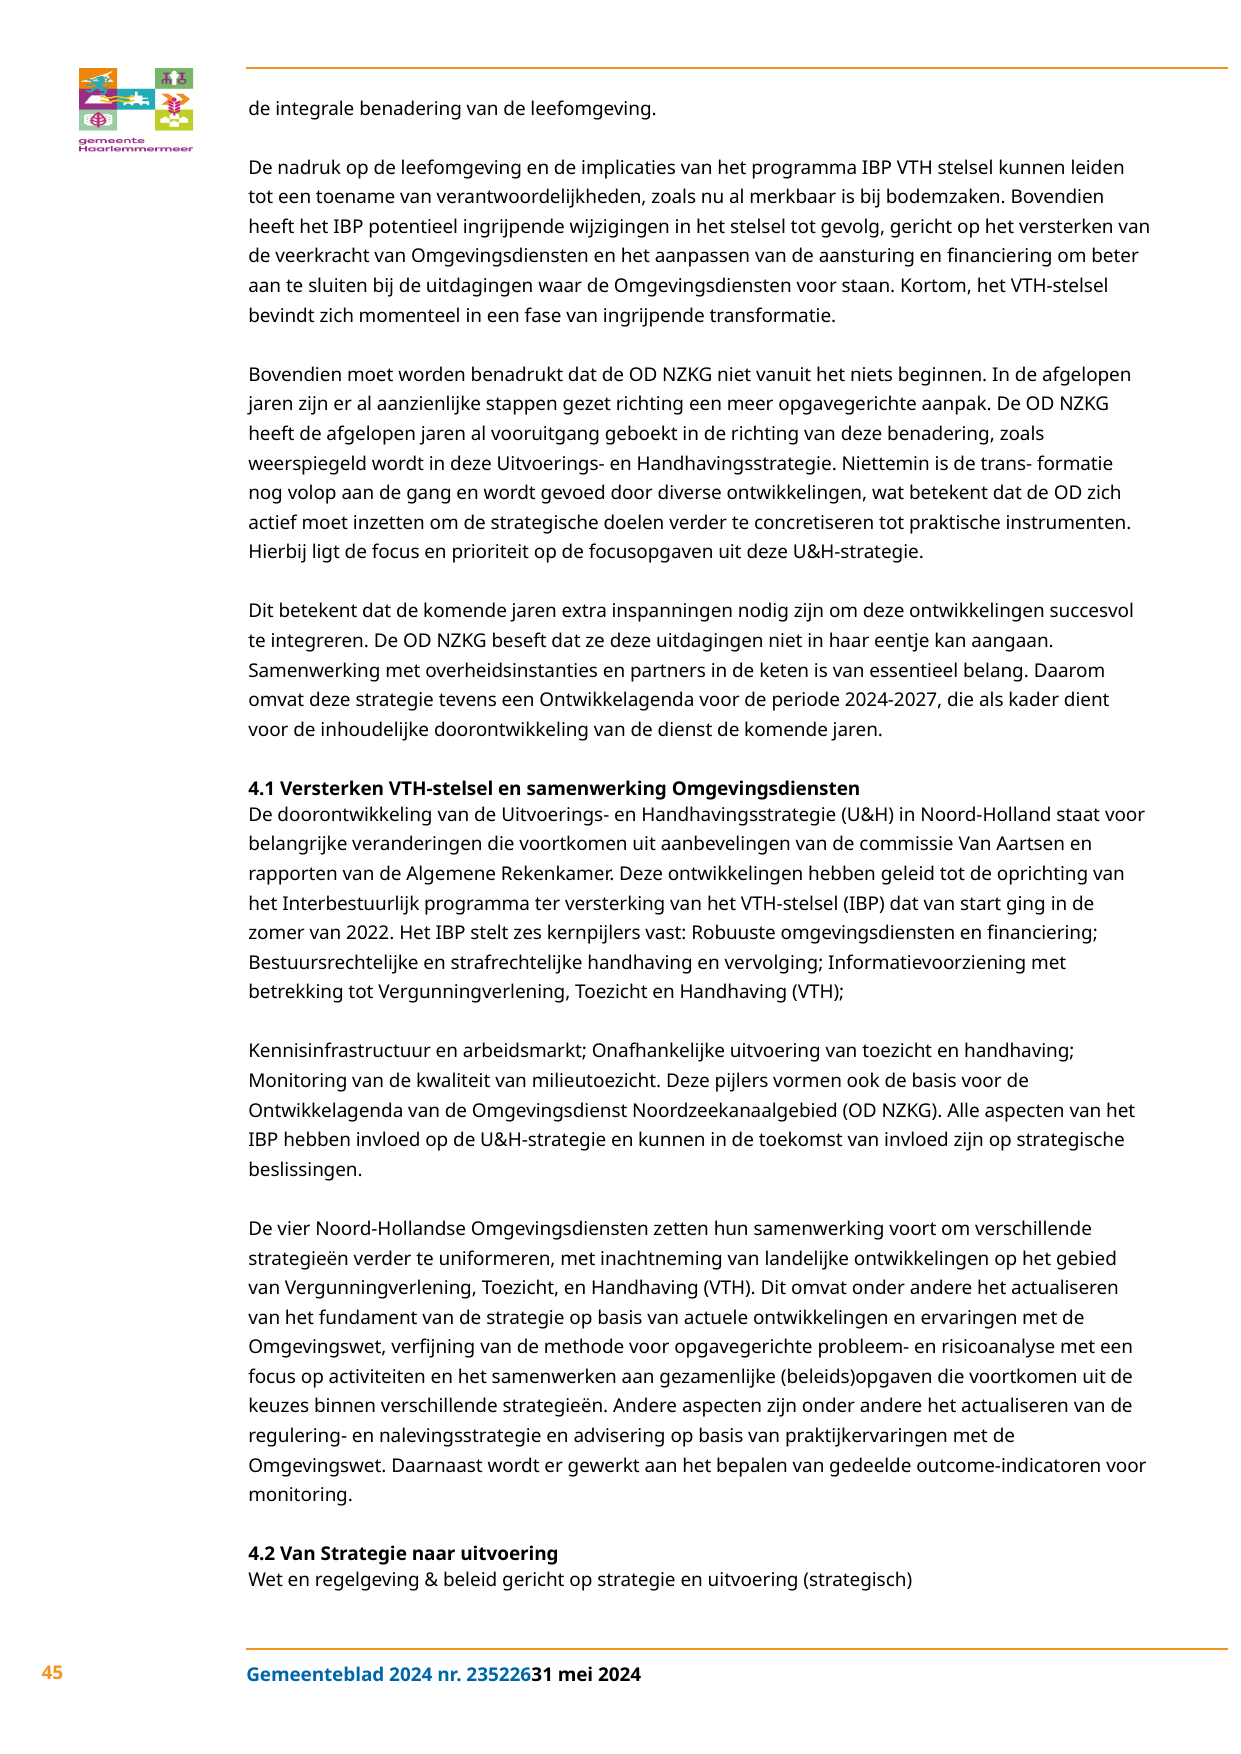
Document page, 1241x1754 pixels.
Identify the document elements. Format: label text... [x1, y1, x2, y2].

text 4.2 Van Strategie naar uitvoering [248, 1541, 1152, 1566]
text 4.1 Versterken VTH-stelsel en samenwerking Omgevingsdiensten [248, 775, 1152, 801]
text De doorontwikkeling van de Uitvoerings- en Handhavingsstrategie (U&H) in Noord-Holland staat voor belangrijke veranderingen die voortkomen uit aanbevelingen van de commissie Van Aartsen en rapporten van de Algemene Rekenkamer. Deze ontwikkelingen hebben geleid tot de oprichting van het Interbestuurlijk programma ter versterking van het VTH-stelsel (IBP) dat van start ging in de zomer van 2022. Het IBP stelt zes kernpijlers vast: Robuuste omgevingsdiensten en financiering; Bestuursrechtelijke en strafrechtelijke handhaving en vervolging; Informatievoorziening met betrekking tot Vergunningverlening, Toezicht en Handhaving (VTH); [248, 801, 1152, 1004]
text Bovendien moet worden benadrukt dat de OD NZKG niet vanuit het niets beginnen. In de afgelopen jaren zijn er al aanzienlijke stappen gezet richting een meer opgavegerichte aanpak. De OD NZKG heeft de afgelopen jaren al vooruitgang geboekt in de richting van deze benadering, zoals weerspiegeld wordt in deze Uitvoerings- en Handhavingsstrategie. Niettemin is de trans- formatie nog volop aan de gang en wordt gevoed door diverse ontwikkelingen, wat betekent dat de OD zich actief moet inzetten om de strategische doelen verder te concretiseren tot praktische instrumenten. Hierbij ligt de focus en prioriteit op de focusopgaven uit deze U&H-strategie. [248, 361, 1152, 564]
text Dit betekent dat de komende jaren extra inspanningen nodig zijn om deze ontwikkelingen succesvol te integreren. De OD NZKG beseft dat ze deze uitdagingen niet in haar eentje kan aangaan. Samenwerking met overheidsinstanties en partners in de keten is van essentieel belang. Daarom omvat deze strategie tevens een Ontwikkelagenda voor de periode 2024-2027, die als kader dient voor de inhoudelijke doorontwikkeling van de dienst de komende jaren. [248, 598, 1152, 742]
text Kennisinfrastructuur en arbeidsmarkt; Onafhankelijke uitvoering van toezicht en handhaving; Monitoring van de kwaliteit van milieutoezicht. Deze pijlers vormen ook de basis voor de Ontwikkelagenda van de Omgevingsdienst Noordzeekanaalgebied (OD NZKG). Alle aspecten van het IBP hebben invloed op de U&H-strategie en kunnen in de toekomst van invloed zijn op strategische beslissingen. [248, 1038, 1152, 1182]
text De nadruk op de leefomgeving en de implicaties van het programma IBP VTH stelsel kunnen leiden tot een toename van verantwoordelijkheden, zoals nu al merkbaar is bij bodemzaken. Bovendien heeft het IBP potentieel ingrijpende wijzigingen in het stelsel tot gevolg, gericht op het versterken van de veerkracht van Omgevingsdiensten en het aanpassen van de aansturing en financiering om beter aan te sluiten bij de uitdagingen waar de Omgevingsdiensten voor staan. Kortom, het VTH-stelsel bevindt zich momenteel in een fase van ingrijpende transformatie. [248, 154, 1152, 328]
text de integrale benadering van de leefomgeving. [248, 95, 1152, 121]
text De vier Noord-Hollandse Omgevingsdiensten zetten hun samenwerking voort om verschillende strategieën verder te uniformeren, met inachtneming van landelijke ontwikkelingen op het gebied van Vergunningverlening, Toezicht, en Handhaving (VTH). Dit omvat onder andere het actualiseren van het fundament van de strategie op basis van actuele ontwikkelingen en ervaringen met de Omgevingswet, verfijning van de methode voor opgavegerichte probleem- en risicoanalyse met een focus op activiteiten en het samenwerken aan gezamenlijke (beleids)opgaven die voortkomen uit de keuzes binnen verschillende strategieën. Andere aspecten zijn onder andere het actualiseren van de regulering- en nalevingsstrategie en advisering op basis van praktijkervaringen met de Omgevingswet. Daarnaast wordt er gewerkt aan het bepalen van gedeelde outcome-indicatoren voor monitoring. [248, 1215, 1152, 1507]
picture [41, 47, 231, 172]
text Wet en regelgeving & beleid gericht op strategie en uitvoering (strategisch) [248, 1566, 1152, 1592]
